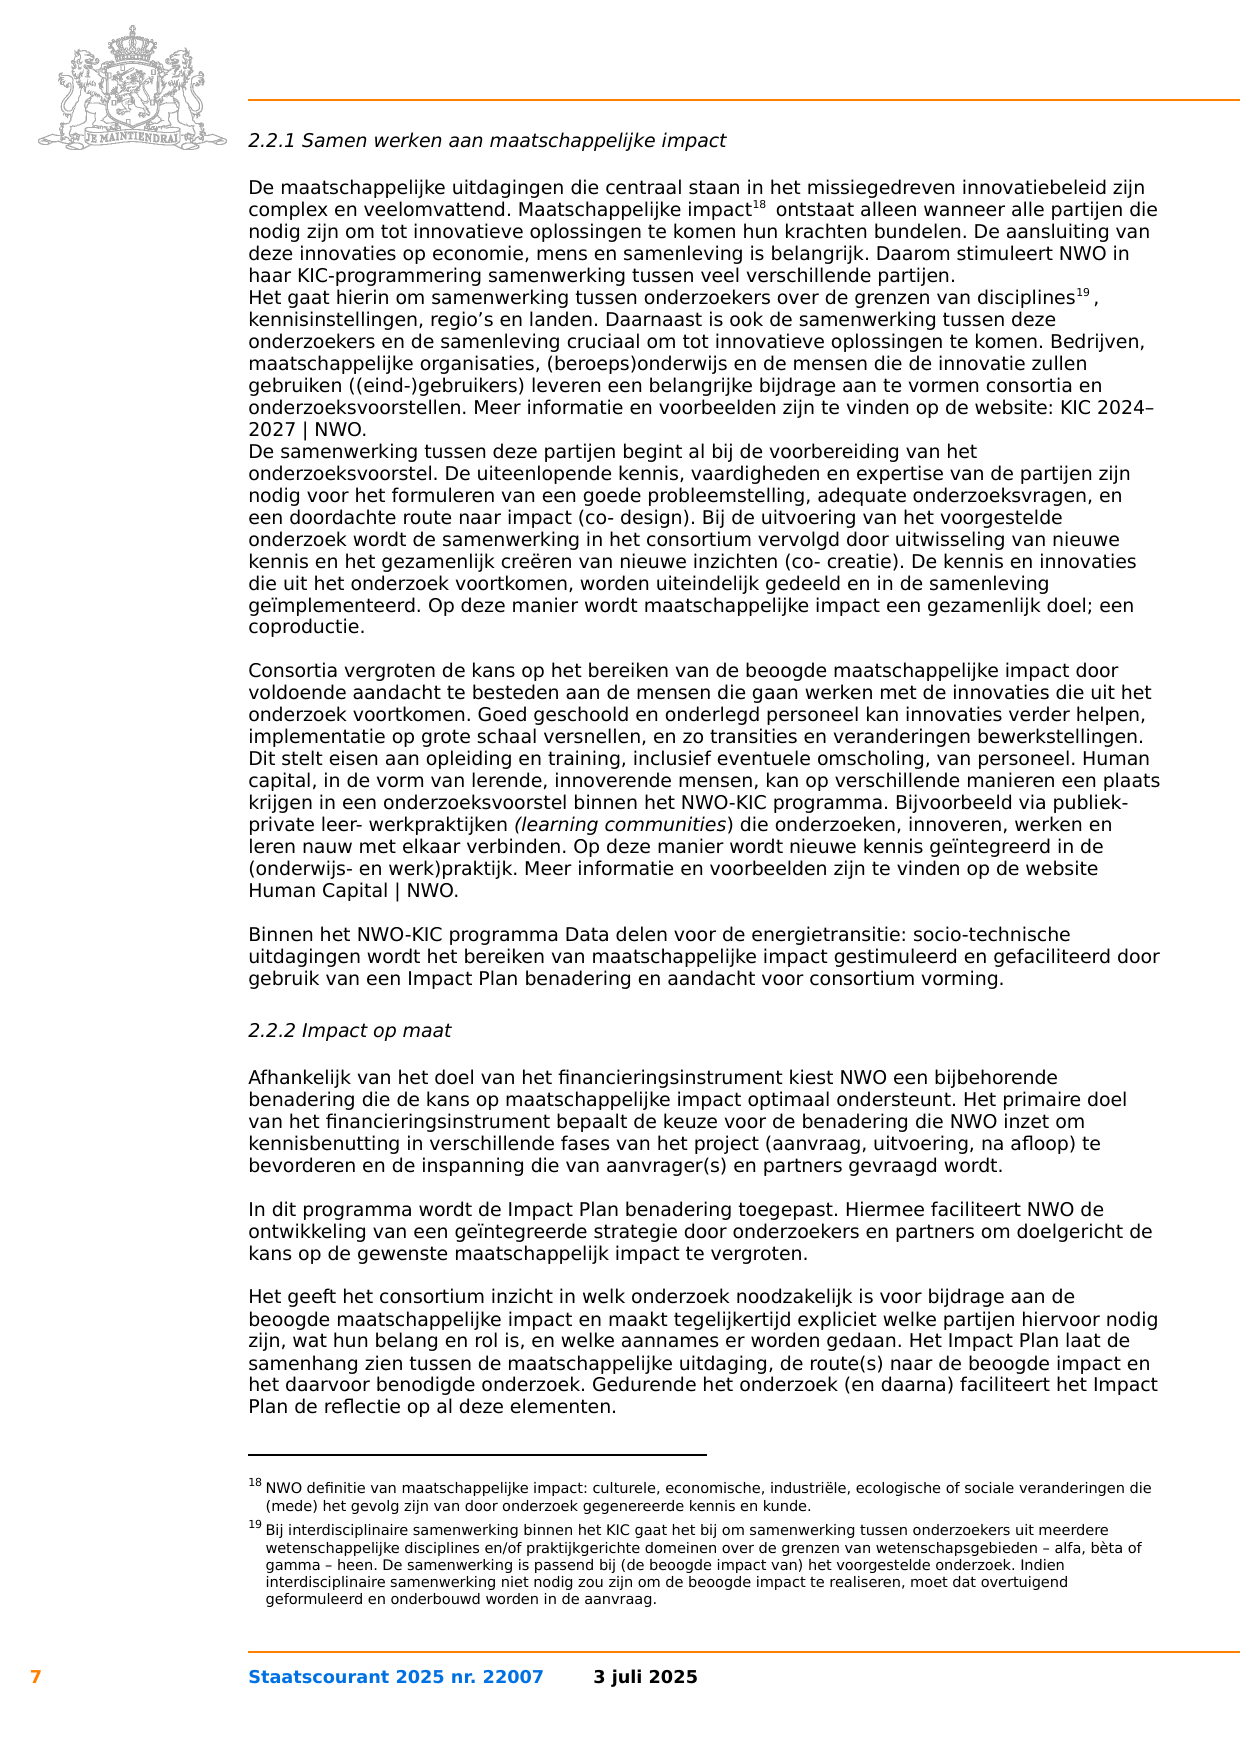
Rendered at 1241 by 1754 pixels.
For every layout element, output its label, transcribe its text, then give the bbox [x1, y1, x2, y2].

text Bij interdisciplinaire samenwerking binnen het KIC gaat het bij om samenwerking tussen onderzoekers uit meerdere wetenschappelijke disciplines en/of praktijkgerichte domeinen over de grenzen van wetenschapsgebieden – alfa, bèta of gamma – heen. De samenwerking is passend bij (de beoogde impact van) het voorgestelde onderzoek. Indien interdisciplinaire samenwerking niet nodig zou zijn om de beoogde impact te realiseren, moet dat overtuigend geformuleerd en onderbouwd worden in de aanvraag. [248, 1518, 1163, 1608]
text Het geeft het consortium inzicht in welk onderzoek noodzakelijk is voor bijdrage aan de beoogde maatschappelijke impact en maakt tegelijkertijd expliciet welke partijen hiervoor nodig zijn, wat hun belang en rol is, en welke aannames er worden gedaan. Het Impact Plan laat de samenhang zien tussen de maatschappelijke uitdaging, de route(s) naar de beoogde impact en het daarvoor benodigde onderzoek. Gedurende het onderzoek (en daarna) faciliteert het Impact Plan de reflectie op al deze elementen. [248, 1286, 1163, 1418]
text NWO definitie van maatschappelijke impact: culturele, economische, industriële, ecologische of sociale veranderingen die (mede) het gevolg zijn van door onderzoek gegenereerde kennis en kunde. [248, 1476, 1163, 1515]
subtitle 2.2.1 Samen werken aan maatschappelijke impact [248, 130, 1163, 152]
text De maatschappelijke uitdagingen die centraal staan in het missiegedreven innovatiebeleid zijn complex en veelomvattend. Maatschappelijke impact ontstaat alleen wanneer alle partijen die nodig zijn om tot innovatieve oplossingen te komen hun krachten bundelen. De aansluiting van deze innovaties op economie, mens en samenleving is belangrijk. Daarom stimuleert NWO in haar KIC-programmering samenwerking tussen veel verschillende partijen. [248, 177, 1163, 287]
text De samenwerking tussen deze partijen begint al bij de voorbereiding van het onderzoeksvoorstel. De uiteenlopende kennis, vaardigheden en expertise van de partijen zijn nodig voor het formuleren van een goede probleemstelling, adequate onderzoeksvragen, en een doordachte route naar impact (co- design). Bij de uitvoering van het voorgestelde onderzoek wordt de samenwerking in het consortium vervolgd door uitwisseling van nieuwe kennis en het gezamenlijk creëren van nieuwe inzichten (co- creatie). De kennis en innovaties die uit het onderzoek voortkomen, worden uiteindelijk gedeeld en in de samenleving geïmplementeerd. Op deze manier wordt maatschappelijke impact een gezamenlijk doel; een coproductie. [248, 441, 1163, 638]
picture [38, 25, 227, 150]
text Binnen het NWO-KIC programma Data delen voor de energietransitie: socio-technische uitdagingen wordt het bereiken van maatschappelijke impact gestimuleerd en gefaciliteerd door gebruik van een Impact Plan benadering en aandacht voor consortium vorming. [248, 924, 1163, 990]
text In dit programma wordt de Impact Plan benadering toegepast. Hiermee faciliteert NWO de ontwikkeling van een geïntegreerde strategie door onderzoekers en partners om doelgericht de kans op de gewenste maatschappelijk impact te vergroten. [248, 1199, 1163, 1264]
text Consortia vergroten de kans op het bereiken van de beoogde maatschappelijke impact door voldoende aandacht te besteden aan de mensen die gaan werken met de innovaties die uit het onderzoek voortkomen. Goed geschoold en onderlegd personeel kan innovaties verder helpen, implementatie op grote schaal versnellen, en zo transities en veranderingen bewerkstellingen. Dit stelt eisen aan opleiding en training, inclusief eventuele omscholing, van personeel. Human capital, in de vorm van lerende, innoverende mensen, kan op verschillende manieren een plaats krijgen in een onderzoeksvoorstel binnen het NWO-KIC programma. Bijvoorbeeld via publiek-private leer- werkpraktijken (learning communities) die onderzoeken, innoveren, werken en leren nauw met elkaar verbinden. Op deze manier wordt nieuwe kennis geïntegreerd in de (onderwijs- en werk)praktijk. Meer informatie en voorbeelden zijn te vinden op de website Human Capital | NWO. [248, 660, 1163, 902]
subtitle 2.2.2 Impact op maat [248, 1020, 1163, 1042]
text Afhankelijk van het doel van het financieringsinstrument kiest NWO een bijbehorende benadering die de kans op maatschappelijke impact optimaal ondersteunt. Het primaire doel van het financieringsinstrument bepaalt de keuze voor de benadering die NWO inzet om kennisbenutting in verschillende fases van het project (aanvraag, uitvoering, na afloop) te bevorderen en de inspanning die van aanvrager(s) en partners gevraagd wordt. [248, 1067, 1163, 1177]
text Het gaat hierin om samenwerking tussen onderzoekers over de grenzen van disciplines, kennisinstellingen, regio’s en landen. Daarnaast is ook de samenwerking tussen deze onderzoekers en de samenleving cruciaal om tot innovatieve oplossingen te komen. Bedrijven, maatschappelijke organisaties, (beroeps)onderwijs en de mensen die de innovatie zullen gebruiken ((eind-)gebruikers) leveren een belangrijke bijdrage aan te vormen consortia en onderzoeksvoorstellen. Meer informatie en voorbeelden zijn te vinden op de website: KIC 2024–2027 | NWO. [248, 287, 1163, 441]
